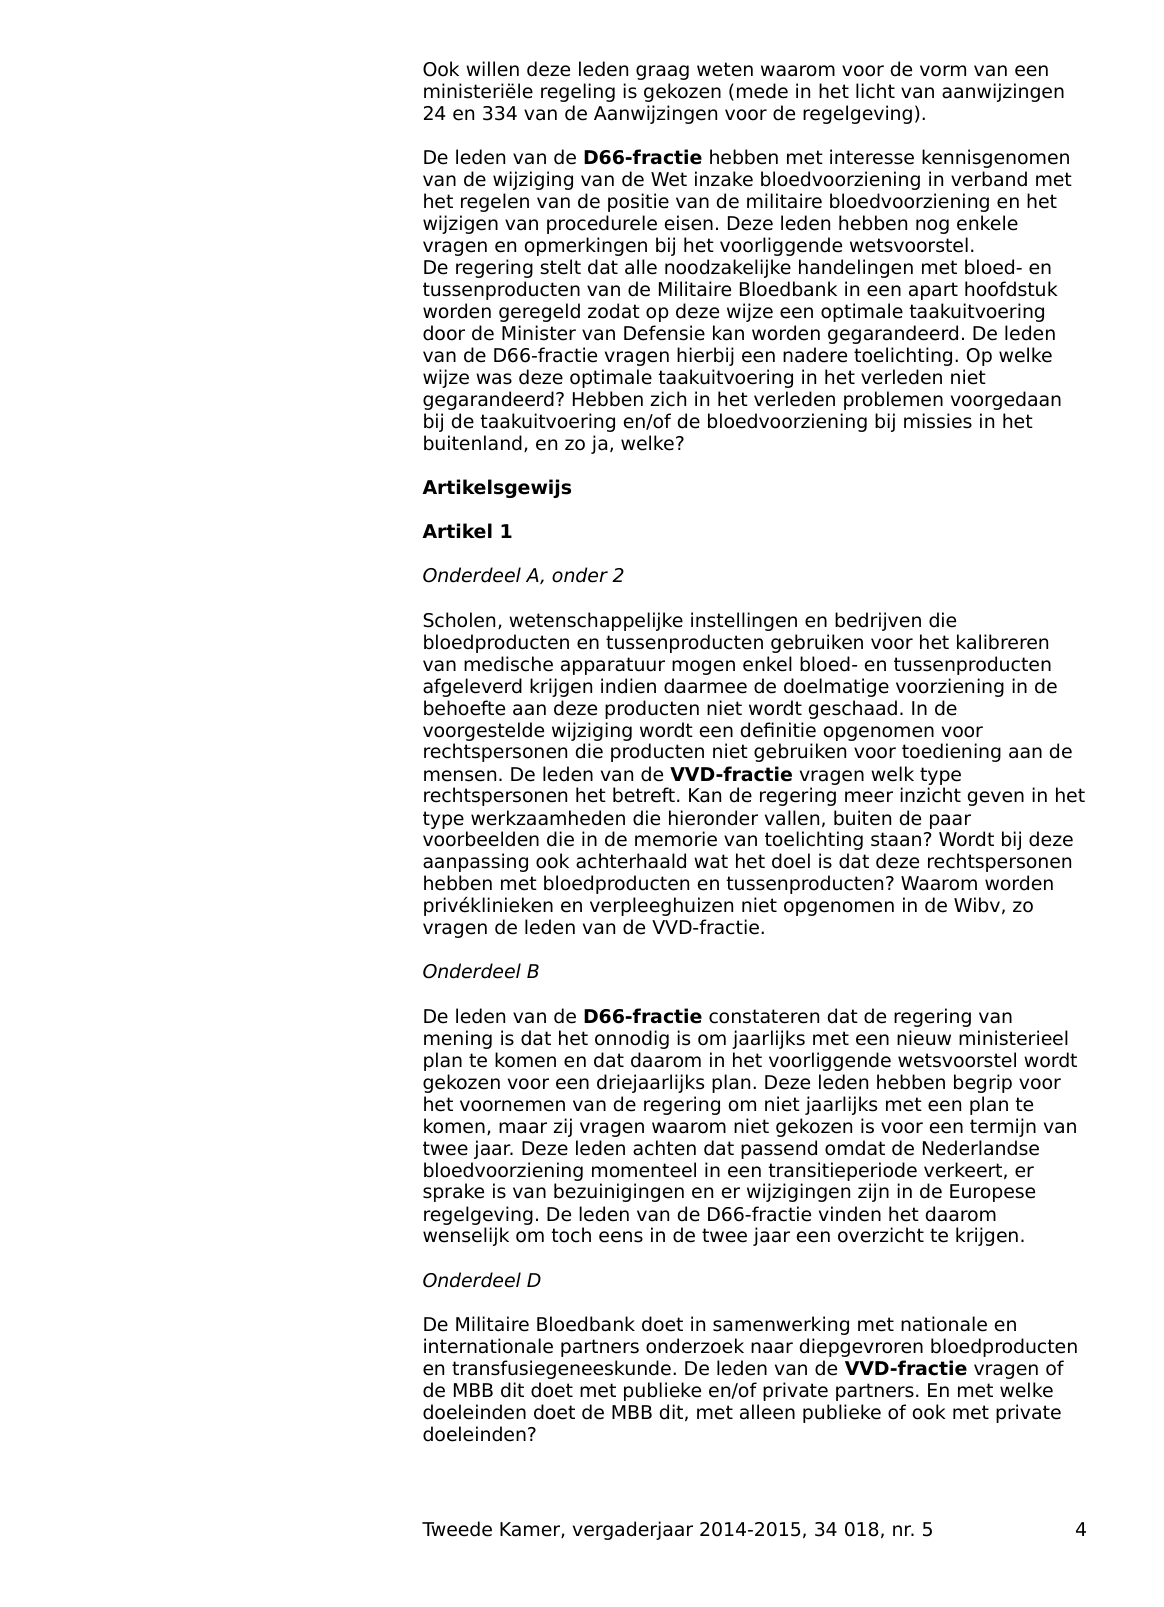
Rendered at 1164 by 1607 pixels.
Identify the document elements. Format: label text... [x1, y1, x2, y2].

text Ook willen deze leden graag weten waarom voor de vorm van een ministeriële regeling is gekozen (mede in het licht van aanwijzingen 24 en 334 van de Aanwijzingen voor de regelgeving). [422, 59, 1087, 125]
subtitle Artikel 1 [422, 521, 1087, 543]
subtitle Onderdeel D [422, 1269, 1087, 1292]
subtitle Artikelsgewijs [422, 477, 1087, 499]
text De Militaire Bloedbank doet in samenwerking met nationale en internationale partners onderzoek naar diepgevroren bloedproducten en transfusiegeneeskunde. De leden van de VVD-fractie vragen of de MBB dit doet met publieke en/of private partners. En met welke doeleinden doet de MBB dit, met alleen publieke of ook met private doeleinden? [422, 1314, 1087, 1446]
subtitle Onderdeel A, onder 2 [422, 565, 1087, 587]
text De leden van de D66-fractie constateren dat de regering van mening is dat het onnodig is om jaarlijks met een nieuw ministerieel plan te komen en dat daarom in het voorliggende wetsvoorstel wordt gekozen voor een driejaarlijks plan. Deze leden hebben begrip voor het voornemen van de regering om niet jaarlijks met een plan te komen, maar zij vragen waarom niet gekozen is voor een termijn van twee jaar. Deze leden achten dat passend omdat de Nederlandse bloedvoorziening momenteel in een transitieperiode verkeert, er sprake is van bezuinigingen en er wijzigingen zijn in de Europese regelgeving. De leden van de D66-fractie vinden het daarom wenselijk om toch eens in de twee jaar een overzicht te krijgen. [422, 1006, 1087, 1247]
text De leden van de D66-fractie hebben met interesse kennisgenomen van de wijziging van de Wet inzake bloedvoorziening in verband met het regelen van de positie van de militaire bloedvoorziening en het wijzigen van procedurele eisen. Deze leden hebben nog enkele vragen en opmerkingen bij het voorliggende wetsvoorstel. [422, 147, 1087, 257]
text Scholen, wetenschappelijke instellingen en bedrijven die bloedproducten en tussenproducten gebruiken voor het kalibreren van medische apparatuur mogen enkel bloed- en tussenproducten afgeleverd krijgen indien daarmee de doelmatige voorziening in de behoefte aan deze producten niet wordt geschaad. In de voorgestelde wijziging wordt een definitie opgenomen voor rechtspersonen die producten niet gebruiken voor toediening aan de mensen. De leden van de VVD-fractie vragen welk type rechtspersonen het betreft. Kan de regering meer inzicht geven in het type werkzaamheden die hieronder vallen, buiten de paar voorbeelden die in de memorie van toelichting staan? Wordt bij deze aanpassing ook achterhaald wat het doel is dat deze rechtspersonen hebben met bloedproducten en tussenproducten? Waarom worden privéklinieken en verpleeghuizen niet opgenomen in de Wibv, zo vragen de leden van de VVD-fractie. [422, 609, 1087, 939]
subtitle Onderdeel B [422, 961, 1087, 983]
text De regering stelt dat alle noodzakelijke handelingen met bloed- en tussenproducten van de Militaire Bloedbank in een apart hoofdstuk worden geregeld zodat op deze wijze een optimale taakuitvoering door de Minister van Defensie kan worden gegarandeerd. De leden van de D66-fractie vragen hierbij een nadere toelichting. Op welke wijze was deze optimale taakuitvoering in het verleden niet gegarandeerd? Hebben zich in het verleden problemen voorgedaan bij de taakuitvoering en/of de bloedvoorziening bij missies in het buitenland, en zo ja, welke? [422, 257, 1087, 455]
